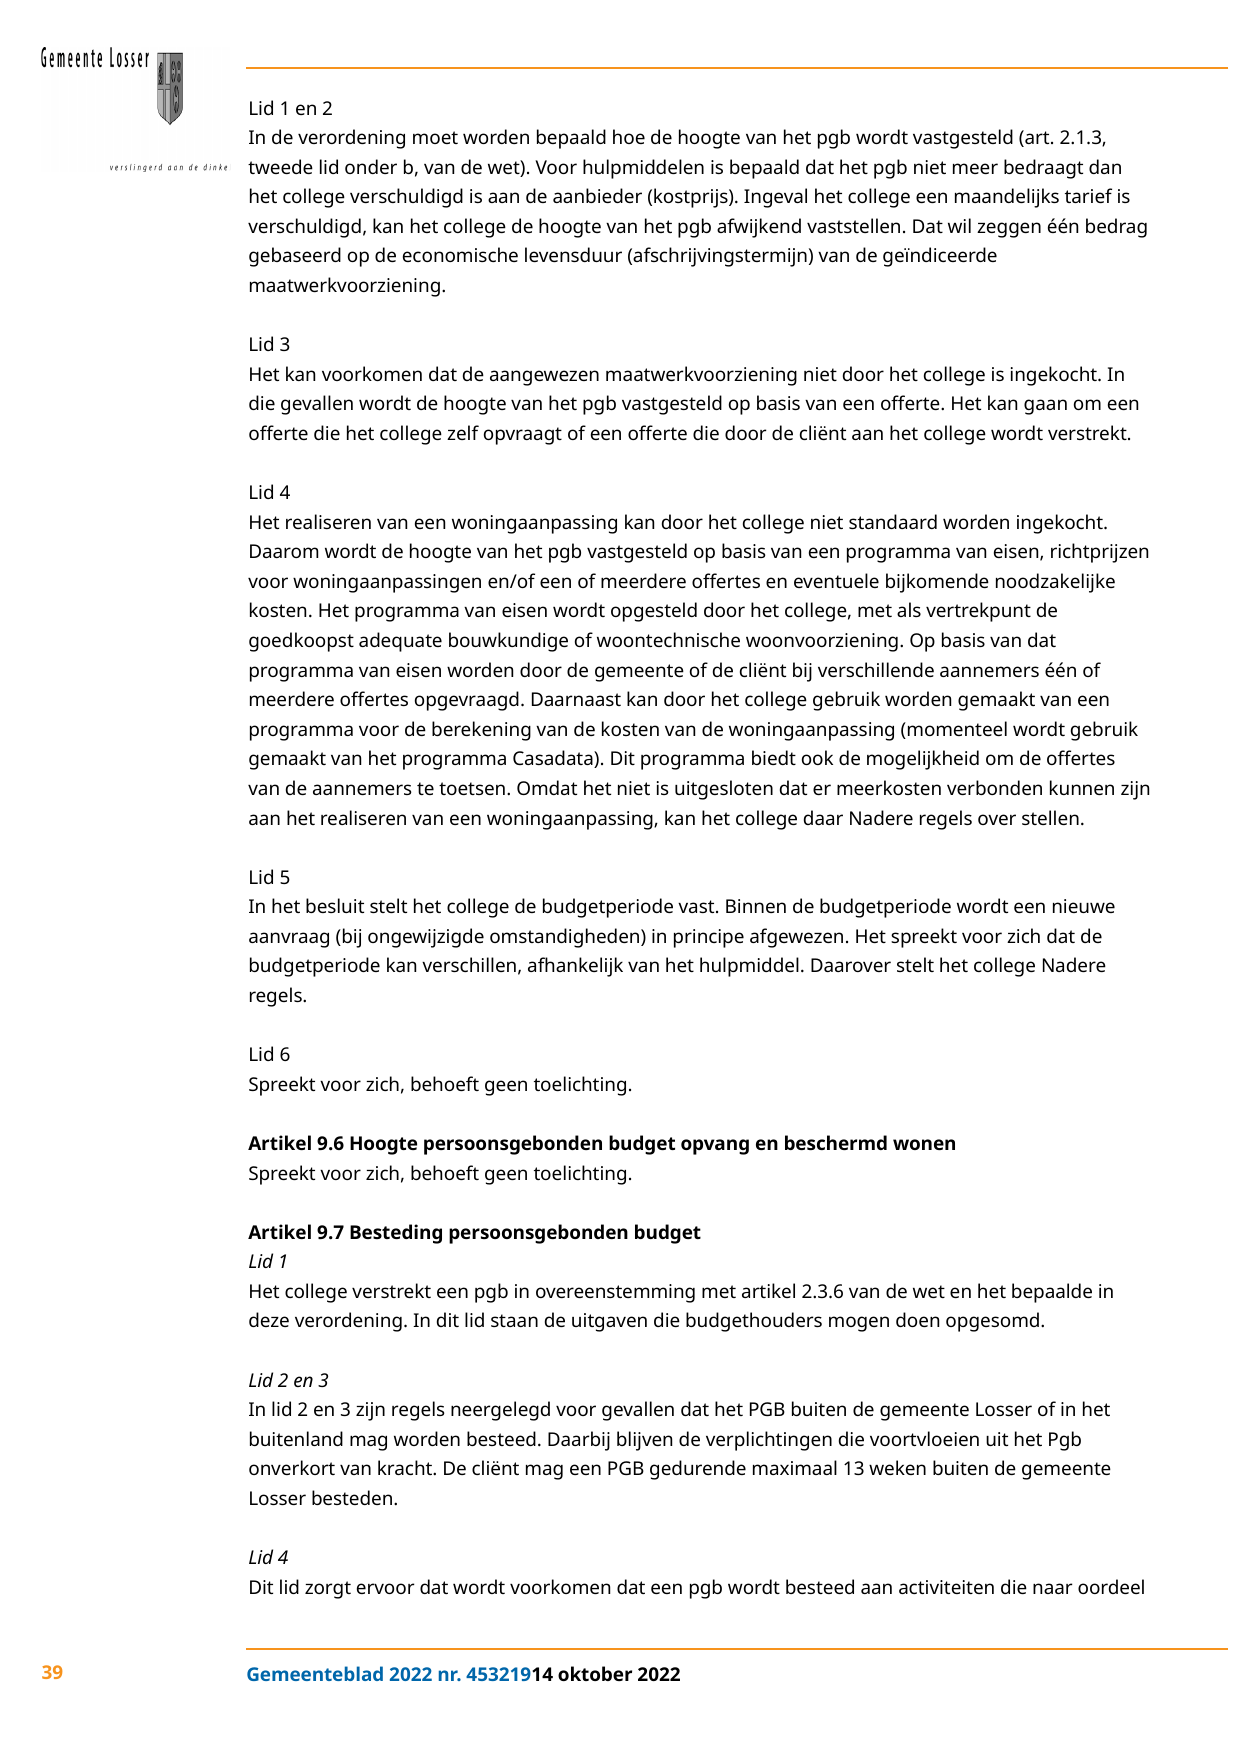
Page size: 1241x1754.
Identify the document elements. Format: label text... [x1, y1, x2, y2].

text Lid 4 [248, 479, 1152, 505]
text Dit lid zorgt ervoor dat wordt voorkomen dat een pgb wordt besteed aan activiteiten die naar oordeel [248, 1574, 1152, 1600]
text Lid 4 [248, 1544, 1152, 1570]
text Artikel 9.7 Besteding persoonsgebonden budget [248, 1219, 1152, 1245]
text In het besluit stelt het college de budgetperiode vast. Binnen de budgetperiode wordt een nieuwe aanvraag (bij ongewijzigde omstandigheden) in principe afgewezen. Het spreekt voor zich dat de budgetperiode kan verschillen, afhankelijk van het hulpmiddel. Daarover stelt het college Nadere regels. [248, 893, 1152, 1008]
text Lid 6 [248, 1041, 1152, 1067]
text Lid 1 [248, 1248, 1152, 1274]
text Lid 5 [248, 864, 1152, 890]
text Het college verstrekt een pgb in overeenstemming met artikel 2.3.6 van de wet en het bepaalde in deze verordening. In dit lid staan de uitgaven die budgethouders mogen doen opgesomd. [248, 1278, 1152, 1333]
text Lid 1 en 2 [248, 95, 1152, 121]
text Spreekt voor zich, behoeft geen toelichting. [248, 1160, 1152, 1186]
text Lid 3 [248, 331, 1152, 357]
picture [41, 47, 231, 172]
text Het realiseren van een woningaanpassing kan door het college niet standaard worden ingekocht. Daarom wordt de hoogte van het pgb vastgesteld op basis van een programma van eisen, richtprijzen voor woningaanpassingen en/of een of meerdere offertes en eventuele bijkomende noodzakelijke kosten. Het programma van eisen wordt opgesteld door het college, met als vertrekpunt de goedkoopst adequate bouwkundige of woontechnische woonvoorziening. Op basis van dat programma van eisen worden door de gemeente of de cliënt bij verschillende aannemers één of meerdere offertes opgevraagd. Daarnaast kan door het college gebruik worden gemaakt van een programma voor de berekening van de kosten van de woningaanpassing (momenteel wordt gebruik gemaakt van het programma Casadata). Dit programma biedt ook de mogelijkheid om de offertes van de aannemers te toetsen. Omdat het niet is uitgesloten dat er meerkosten verbonden kunnen zijn aan het realiseren van een woningaanpassing, kan het college daar Nadere regels over stellen. [248, 509, 1152, 831]
text Het kan voorkomen dat de aangewezen maatwerkvoorziening niet door het college is ingekocht. In die gevallen wordt de hoogte van het pgb vastgesteld op basis van een offerte. Het kan gaan om een offerte die het college zelf opvraagt of een offerte die door de cliënt aan het college wordt verstrekt. [248, 361, 1152, 446]
text Artikel 9.6 Hoogte persoonsgebonden budget opvang en beschermd wonen [248, 1130, 1152, 1156]
text Spreekt voor zich, behoeft geen toelichting. [248, 1071, 1152, 1097]
text Lid 2 en 3 [248, 1367, 1152, 1393]
text In lid 2 en 3 zijn regels neergelegd voor gevallen dat het PGB buiten de gemeente Losser of in het buitenland mag worden besteed. Daarbij blijven de verplichtingen die voortvloeien uit het Pgb onverkort van kracht. De cliënt mag een PGB gedurende maximaal 13 weken buiten de gemeente Losser besteden. [248, 1396, 1152, 1511]
text In de verordening moet worden bepaald hoe de hoogte van het pgb wordt vastgesteld (art. 2.1.3, tweede lid onder b, van de wet). Voor hulpmiddelen is bepaald dat het pgb niet meer bedraagt dan het college verschuldigd is aan de aanbieder (kostprijs). Ingeval het college een maandelijks tarief is verschuldigd, kan het college de hoogte van het pgb afwijkend vaststellen. Dat wil zeggen één bedrag gebaseerd op de economische levensduur (afschrijvingstermijn) van de geïndiceerde maatwerkvoorziening. [248, 124, 1152, 298]
